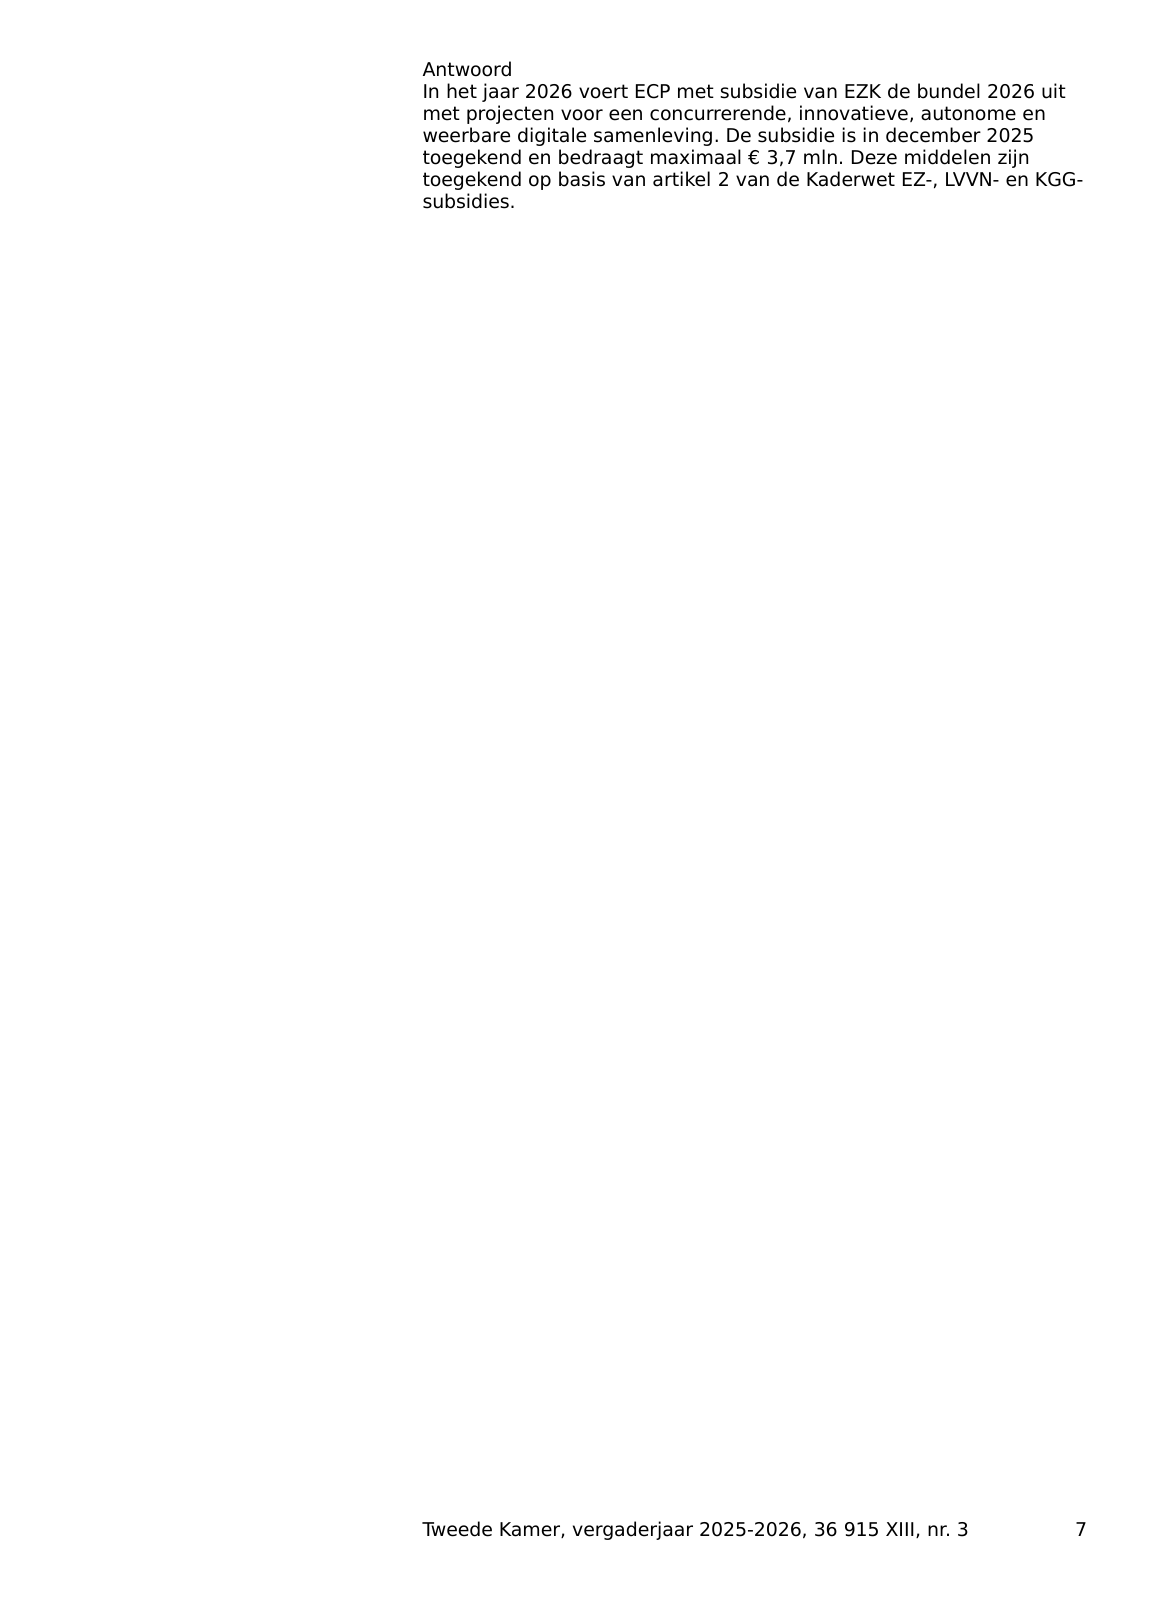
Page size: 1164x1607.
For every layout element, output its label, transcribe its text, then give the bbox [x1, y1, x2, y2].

text Antwoord [422, 59, 1087, 81]
text In het jaar 2026 voert ECP met subsidie van EZK de bundel 2026 uit met projecten voor een concurrerende, innovatieve, autonome en weerbare digitale samenleving. De subsidie is in december 2025 toegekend en bedraagt maximaal € 3,7 mln. Deze middelen zijn toegekend op basis van artikel 2 van de Kaderwet EZ-, LVVN- en KGG-subsidies. [422, 81, 1087, 213]
